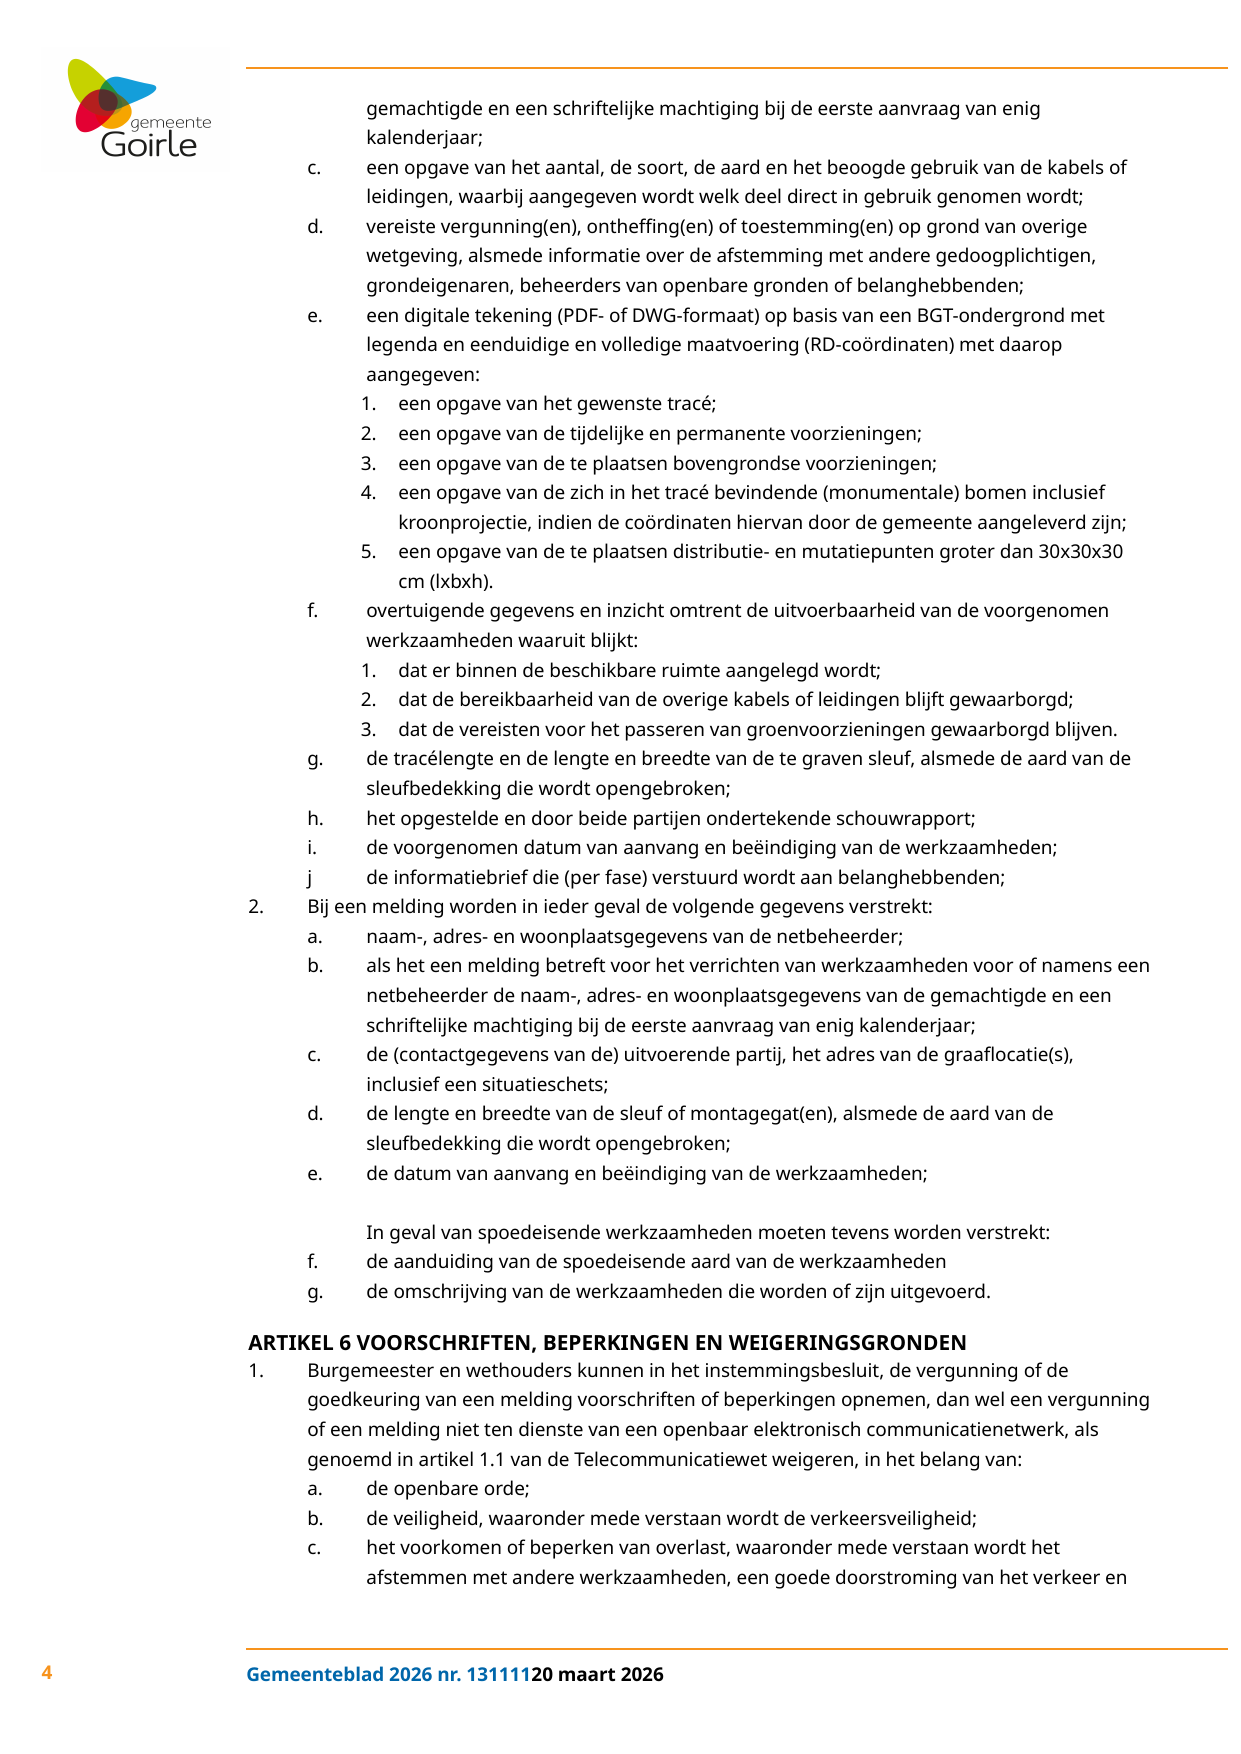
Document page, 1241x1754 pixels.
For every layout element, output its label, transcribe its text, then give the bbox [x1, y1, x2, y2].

list overtuigende gegevens en inzicht omtrent de uitvoerbaarheid van de voorgenomen werkzaamheden waaruit blijkt: [307, 598, 1152, 653]
list In geval van spoedeisende werkzaamheden moeten tevens worden verstrekt: [307, 1219, 1152, 1245]
list gemachtigde en een schriftelijke machtiging bij de eerste aanvraag van enig kalenderjaar; [307, 95, 1152, 150]
list dat de bereikbaarheid van de overige kabels of leidingen blijft gewaarborgd; [361, 686, 1152, 712]
list een opgave van de te plaatsen bovengrondse voorzieningen; [361, 450, 1152, 476]
list een opgave van het aantal, de soort, de aard en het beoogde gebruik van de kabels of leidingen, waarbij aangegeven wordt welk deel direct in gebruik genomen wordt; [307, 154, 1152, 209]
list als het een melding betreft voor het verrichten van werkzaamheden voor of namens een netbeheerder de naam-, adres- en woonplaatsgegevens van de gemachtigde en een schriftelijke machtiging bij de eerste aanvraag van enig kalenderjaar; [307, 953, 1152, 1038]
list een opgave van de tijdelijke en permanente voorzieningen; [361, 420, 1152, 446]
list Burgemeester en wethouders kunnen in het instemmingsbesluit, de vergunning of de goedkeuring van een melding voorschriften of beperkingen opnemen, dan wel een vergunning of een melding niet ten dienste van een openbaar elektronisch communicatienetwerk, als genoemd in artikel 1.1 van de Telecommunicatiewet weigeren, in het belang van: [248, 1357, 1152, 1471]
list een digitale tekening (PDF- of DWG-formaat) op basis van een BGT-ondergrond met legenda en eenduidige en volledige maatvoering (RD-coördinaten) met daarop aangegeven: [307, 302, 1152, 387]
list dat er binnen de beschikbare ruimte aangelegd wordt; [361, 657, 1152, 683]
list het voorkomen of beperken van overlast, waaronder mede verstaan wordt het afstemmen met andere werkzaamheden, een goede doorstroming van het verkeer en [307, 1534, 1152, 1590]
list Bij een melding worden in ieder geval de volgende gegevens verstrekt: [248, 893, 1152, 919]
list de (contactgegevens van de) uitvoerende partij, het adres van de graaflocatie(s), inclusief een situatieschets; [307, 1041, 1152, 1097]
list vereiste vergunning(en), ontheffing(en) of toestemming(en) op grond van overige wetgeving, alsmede informatie over de afstemming met andere gedoogplichtigen, grondeigenaren, beheerders van openbare gronden of belanghebbenden; [307, 213, 1152, 298]
list de aanduiding van de spoedeisende aard van de werkzaamheden [307, 1248, 1152, 1274]
list dat de vereisten voor het passeren van groenvoorzieningen gewaarborgd blijven. [361, 716, 1152, 742]
list de voorgenomen datum van aanvang en beëindiging van de werkzaamheden; [307, 834, 1152, 860]
list naam-, adres- en woonplaatsgegevens van de netbeheerder; [307, 923, 1152, 949]
list de omschrijving van de werkzaamheden die worden of zijn uitgevoerd. [307, 1278, 1152, 1304]
list een opgave van de te plaatsen distributie- en mutatiepunten groter dan 30x30x30 cm (lxbxh). [361, 538, 1152, 594]
list de tracélengte en de lengte en breedte van de te graven sleuf, alsmede de aard van de sleufbedekking die wordt opengebroken; [307, 746, 1152, 801]
list de veiligheid, waaronder mede verstaan wordt de verkeersveiligheid; [307, 1505, 1152, 1531]
list een opgave van het gewenste tracé; [361, 391, 1152, 416]
list een opgave van de zich in het tracé bevindende (monumentale) bomen inclusief kroonprojectie, indien de coördinaten hiervan door de gemeente aangeleverd zijn; [361, 479, 1152, 535]
text ARTIKEL 6 VOORSCHRIFTEN, BEPERKINGEN EN WEIGERINGSGRONDEN [248, 1328, 1152, 1357]
list de lengte en breedte van de sleuf of montagegat(en), alsmede de aard van de sleufbedekking die wordt opengebroken; [307, 1101, 1152, 1156]
list het opgestelde en door beide partijen ondertekende schouwrapport; [307, 805, 1152, 831]
list de informatiebrief die (per fase) verstuurd wordt aan belanghebbenden; [307, 864, 1152, 890]
picture [41, 47, 231, 172]
list de datum van aanvang en beëindiging van de werkzaamheden; [307, 1160, 1152, 1186]
list de openbare orde; [307, 1475, 1152, 1501]
